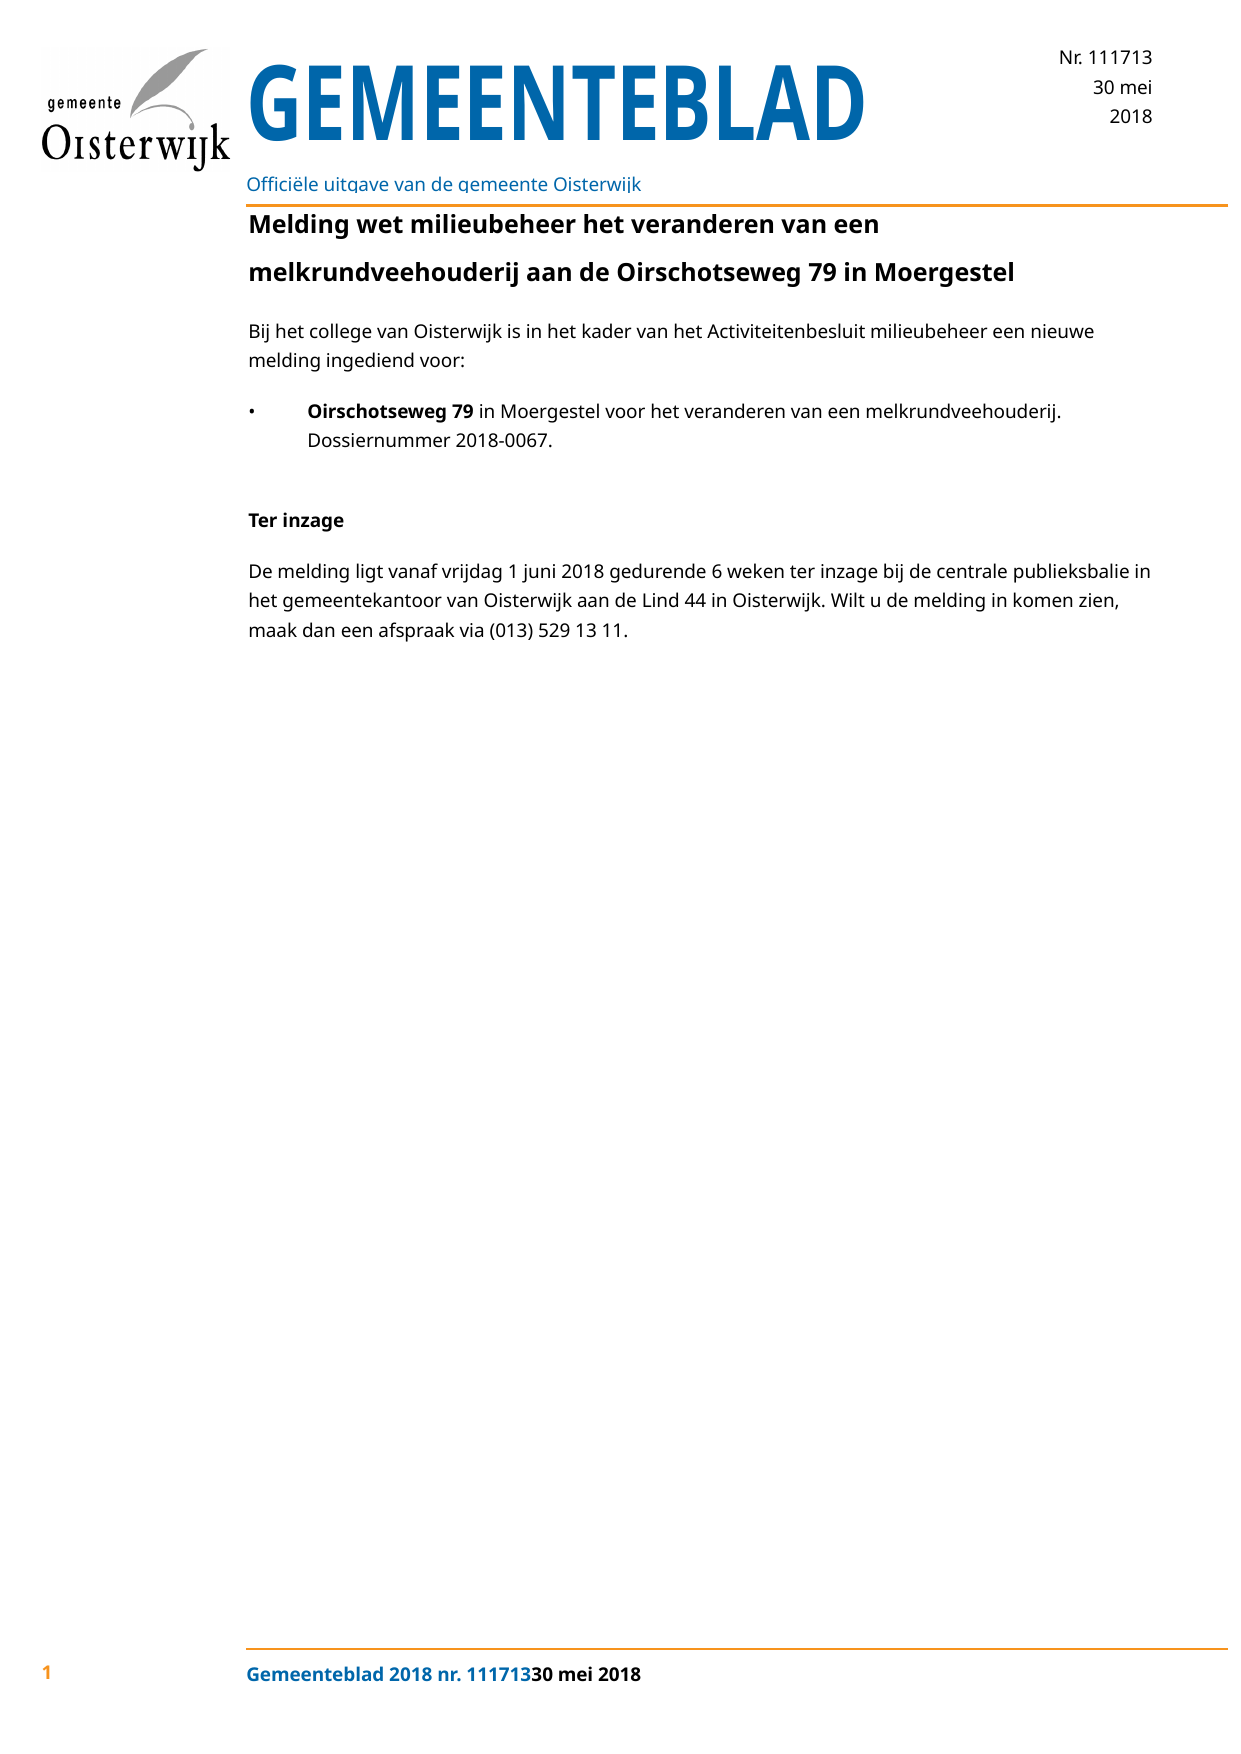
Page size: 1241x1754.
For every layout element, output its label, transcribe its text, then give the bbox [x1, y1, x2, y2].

text Bij het college van Oisterwijk is in het kader van het Activiteitenbesluit milieubeheer een nieuwe melding ingediend voor: [248, 318, 1152, 373]
list Oirschotseweg 79 in Moergestel voor het veranderen van een melkrundveehouderij. Dossiernummer 2018-0067. [248, 398, 1152, 453]
text Ter inzage [248, 507, 1152, 533]
text De melding ligt vanaf vrijdag 1 juni 2018 gedurende 6 weken ter inzage bij de centrale publieksbalie in het gemeentekantoor van Oisterwijk aan de Lind 44 in Oisterwijk. Wilt u de melding in komen zien, maak dan een afspraak via (013) 529 13 11. [248, 558, 1152, 643]
picture [41, 47, 231, 172]
text Melding wet milieubeheer het veranderen van een melkrundveehouderij aan de Oirschotseweg 79 in Moergestel [248, 207, 1152, 288]
